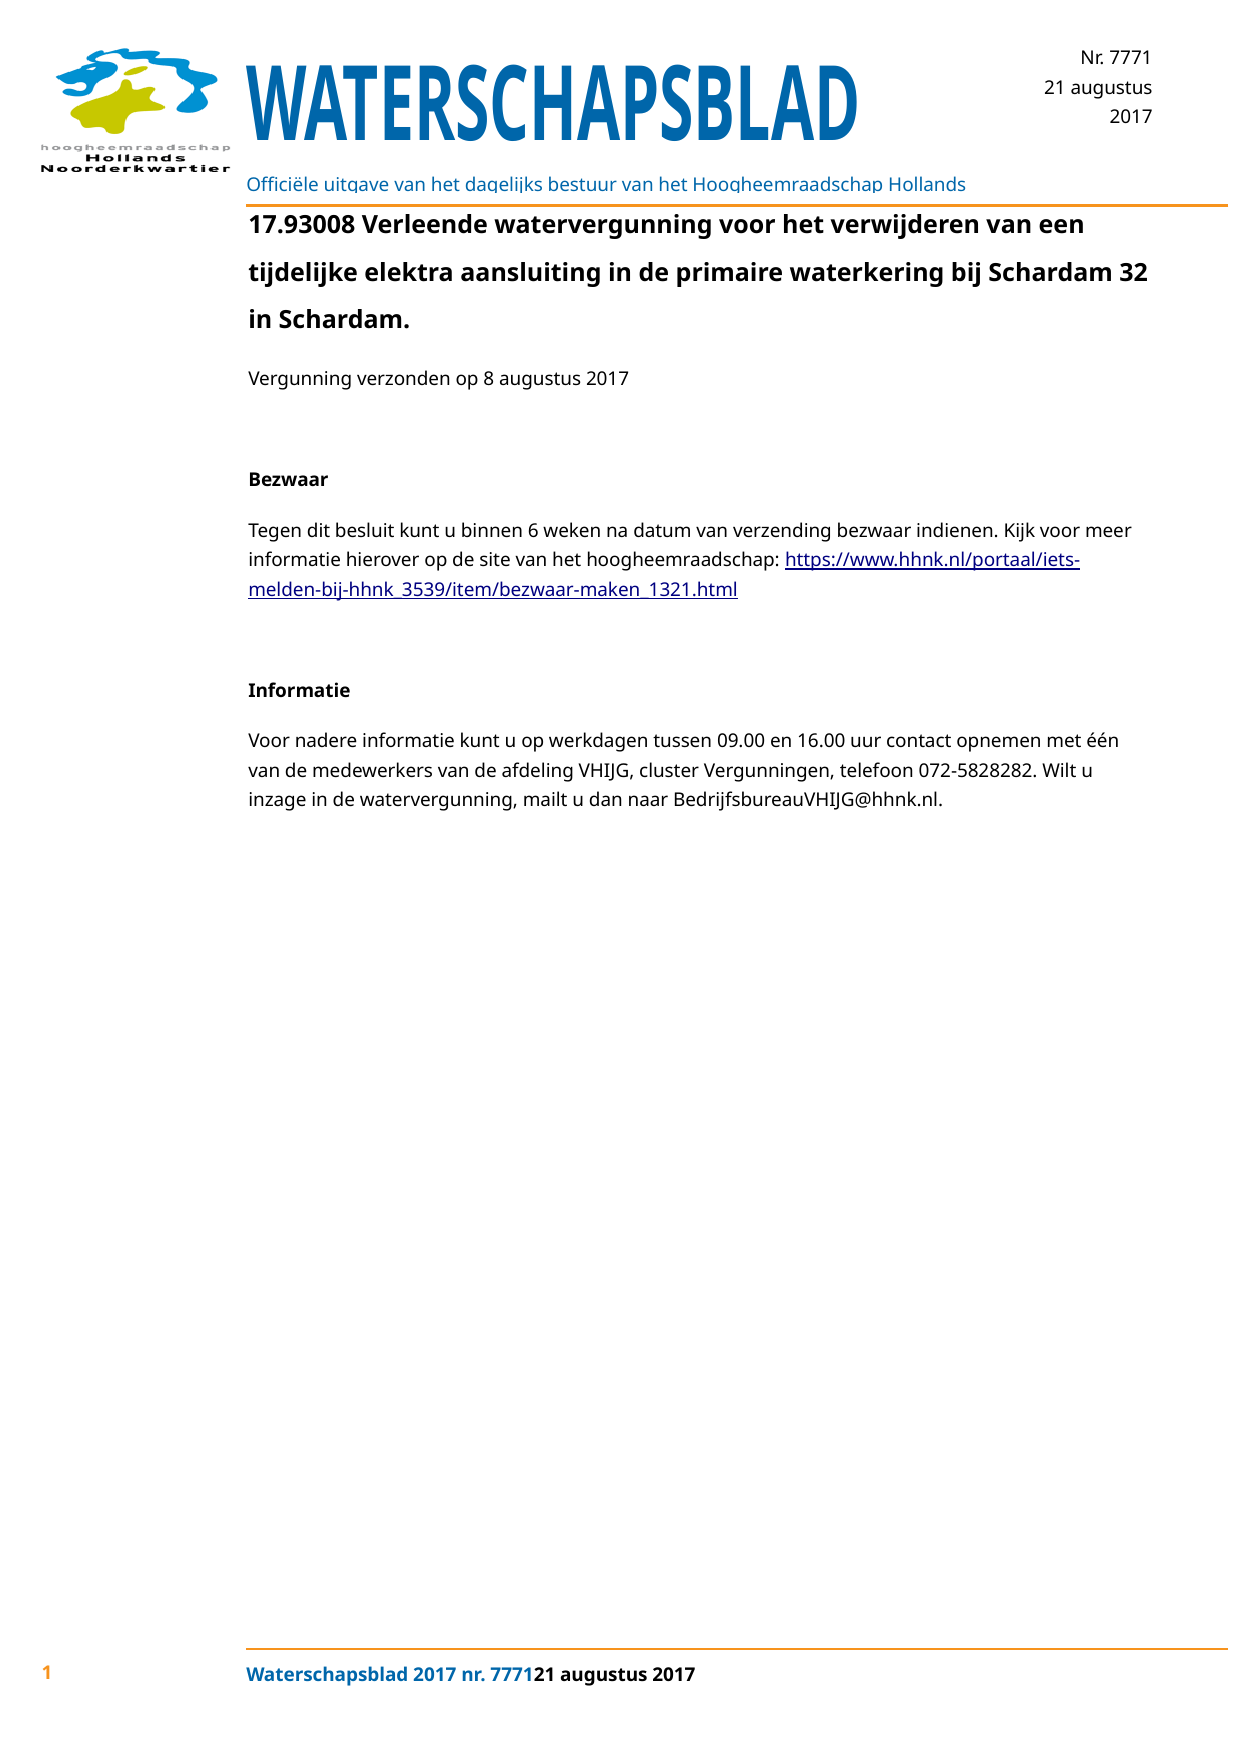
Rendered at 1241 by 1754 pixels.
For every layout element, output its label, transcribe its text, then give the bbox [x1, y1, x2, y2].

text Tegen dit besluit kunt u binnen 6 weken na datum van verzending bezwaar indienen. Kijk voor meer informatie hierover op de site van het hoogheemraadschap: https://www.hhnk.nl/portaal/iets-melden-bij-hhnk_3539/item/bezwaar-maken_1321.html [248, 517, 1152, 602]
text Informatie [248, 677, 1152, 702]
text Bezwaar [248, 466, 1152, 492]
picture [41, 47, 231, 172]
text Vergunning verzonden op 8 augustus 2017 [248, 366, 1152, 391]
text Voor nadere informatie kunt u op werkdagen tussen 09.00 en 16.00 uur contact opnemen met één van de medewerkers van de afdeling VHIJG, cluster Vergunningen, telefoon 072-5828282. Wilt u inzage in de watervergunning, mailt u dan naar BedrijfsbureauVHIJG@hhnk.nl. [248, 727, 1152, 812]
text 17.93008 Verleende watervergunning voor het verwijderen van een tijdelijke elektra aansluiting in de primaire waterkering bij Schardam 32 in Schardam. [248, 207, 1152, 336]
